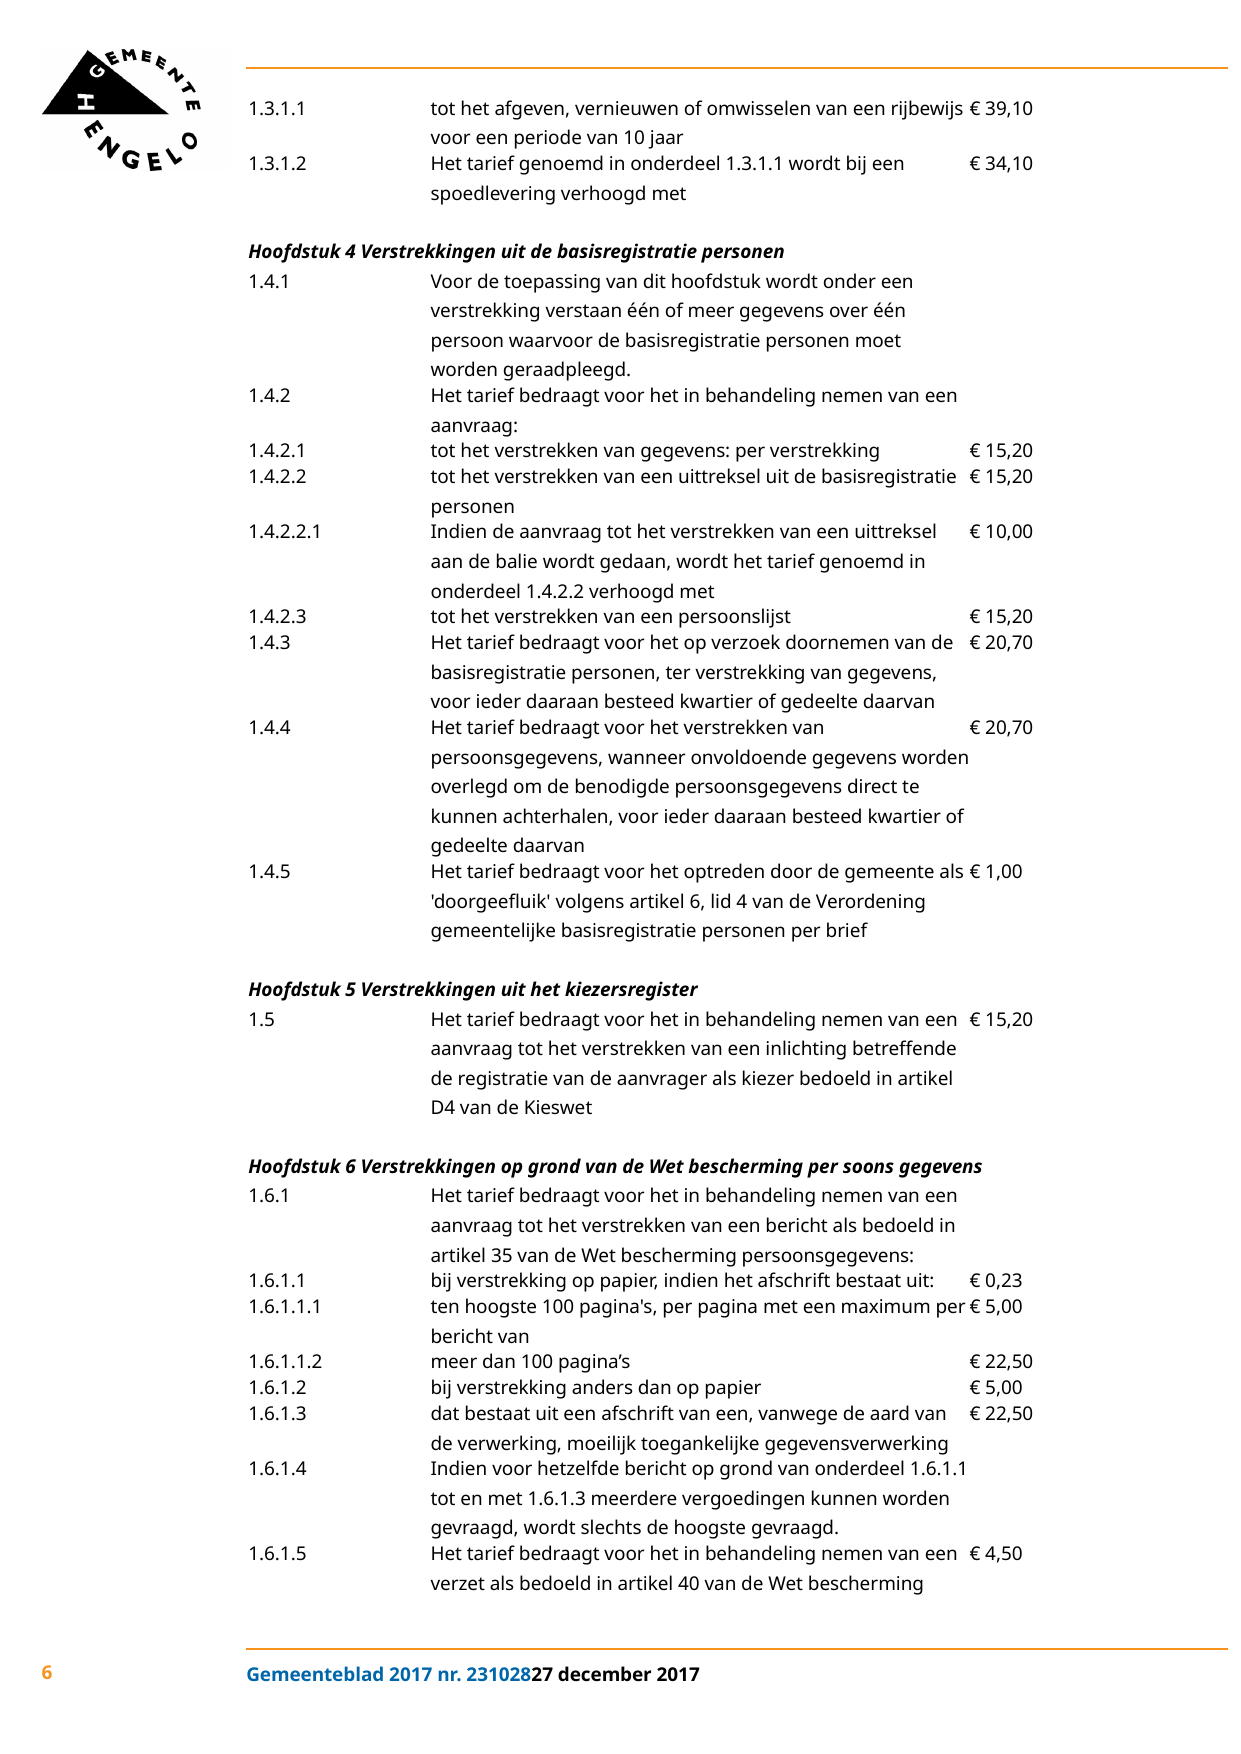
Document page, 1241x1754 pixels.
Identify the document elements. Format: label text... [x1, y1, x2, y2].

text Hoofdstuk 6 Verstrekkingen op grond van de Wet bescherming per soons gegevens [248, 1153, 1152, 1179]
table_cell tot het afgeven, vernieuwen of omwisselen van een rijbewijs voor een periode van 10 jaar [430, 95, 969, 150]
table_cell dat bestaat uit een afschrift van een, vanwege de aard van de verwerking, moeilijk toegankelijke gegevensverwerking [430, 1400, 969, 1455]
table_cell 1.4.2 [248, 383, 430, 438]
table_cell bij verstrekking anders dan op papier [430, 1374, 969, 1400]
table_cell 1.6.1.1 [248, 1268, 430, 1293]
table_header [969, 1183, 1152, 1268]
table_cell 1.6.1.1.2 [248, 1349, 430, 1374]
table_cell 1.4.5 [248, 858, 430, 943]
table_cell 1.3.1.1 [248, 95, 430, 150]
table_cell [969, 1455, 1152, 1540]
table_cell 1.4.2.2.1 [248, 519, 430, 604]
table_header € 15,20 [969, 1006, 1152, 1120]
table_header Voor de toepassing van dit hoofdstuk wordt onder een verstrekking verstaan één of meer gegevens over één persoon waarvoor de basisregistratie personen moet worden geraadpleegd. [430, 268, 969, 382]
table_cell € 5,00 [969, 1374, 1152, 1400]
table_cell Indien de aanvraag tot het verstrekken van een uittreksel aan de balie wordt gedaan, wordt het tarief genoemd in onderdeel 1.4.2.2 verhoogd met [430, 519, 969, 604]
table_cell Het tarief bedraagt voor het op verzoek doornemen van de basisregistratie personen, ter verstrekking van gegevens, voor ieder daaraan besteed kwartier of gedeelte daarvan [430, 629, 969, 714]
table_cell tot het verstrekken van gegevens: per verstrekking [430, 438, 969, 463]
table_cell Het tarief bedraagt voor het verstrekken van persoonsgegevens, wanneer onvoldoende gegevens worden overlegd om de benodigde persoonsgegevens direct te kunnen achterhalen, voor ieder daaraan besteed kwartier of gedeelte daarvan [430, 714, 969, 858]
table_cell 1.4.4 [248, 714, 430, 858]
table_cell meer dan 100 pagina’s [430, 1349, 969, 1374]
table_cell € 22,50 [969, 1400, 1152, 1455]
text Hoofdstuk 5 Verstrekkingen uit het kiezersregister [248, 976, 1152, 1002]
table_cell 1.6.1.1.1 [248, 1293, 430, 1349]
table_cell Indien voor hetzelfde bericht op grond van onderdeel 1.6.1.1 tot en met 1.6.1.3 meerdere vergoedingen kunnen worden gevraagd, wordt slechts de hoogste gevraagd. [430, 1455, 969, 1540]
table_cell € 15,20 [969, 464, 1152, 519]
table_header 1.6.1 [248, 1183, 430, 1268]
table_cell Het tarief bedraagt voor het optreden door de gemeente als 'doorgeefluik' volgens artikel 6, lid 4 van de Verordening gemeentelijke basisregistratie personen per brief [430, 858, 969, 943]
table_cell € 5,00 [969, 1293, 1152, 1349]
table_cell € 20,70 [969, 629, 1152, 714]
table_cell € 10,00 [969, 519, 1152, 604]
table_cell € 34,10 [969, 150, 1152, 205]
table_cell 1.6.1.4 [248, 1455, 430, 1540]
table_header 1.4.1 [248, 268, 430, 382]
table_cell 1.6.1.5 [248, 1540, 430, 1596]
table_cell 1.4.2.3 [248, 604, 430, 629]
table_cell 1.6.1.3 [248, 1400, 430, 1455]
table_cell tot het verstrekken van een persoonslijst [430, 604, 969, 629]
table_cell € 22,50 [969, 1349, 1152, 1374]
table_cell € 0,23 [969, 1268, 1152, 1293]
table_cell 1.4.3 [248, 629, 430, 714]
table_cell ten hoogste 100 pagina's, per pagina met een maximum per bericht van [430, 1293, 969, 1349]
table_cell € 20,70 [969, 714, 1152, 858]
table_cell [969, 383, 1152, 438]
table_cell 1.4.2.1 [248, 438, 430, 463]
table_header [969, 268, 1152, 382]
picture [41, 47, 231, 172]
table_cell 1.4.2.2 [248, 464, 430, 519]
table_header 1.5 [248, 1006, 430, 1120]
table_header Het tarief bedraagt voor het in behandeling nemen van een aanvraag tot het verstrekken van een inlichting betreffende de registratie van de aanvrager als kiezer bedoeld in artikel D4 van de Kieswet [430, 1006, 969, 1120]
table_cell bij verstrekking op papier, indien het afschrift bestaat uit: [430, 1268, 969, 1293]
table_cell € 1,00 [969, 858, 1152, 943]
table_cell Het tarief genoemd in onderdeel 1.3.1.1 wordt bij een spoedlevering verhoogd met [430, 150, 969, 205]
table_cell € 39,10 [969, 95, 1152, 150]
table_cell 1.3.1.2 [248, 150, 430, 205]
table_cell Het tarief bedraagt voor het in behandeling nemen van een verzet als bedoeld in artikel 40 van de Wet bescherming [430, 1540, 969, 1596]
table_cell € 4,50 [969, 1540, 1152, 1596]
table_cell tot het verstrekken van een uittreksel uit de basisregistratie personen [430, 464, 969, 519]
table_cell 1.6.1.2 [248, 1374, 430, 1400]
table_cell € 15,20 [969, 604, 1152, 629]
table_cell € 15,20 [969, 438, 1152, 463]
table_cell Het tarief bedraagt voor het in behandeling nemen van een aanvraag: [430, 383, 969, 438]
text Hoofdstuk 4 Verstrekkingen uit de basisregistratie personen [248, 238, 1152, 264]
table_header Het tarief bedraagt voor het in behandeling nemen van een aanvraag tot het verstrekken van een bericht als bedoeld in artikel 35 van de Wet bescherming persoonsgegevens: [430, 1183, 969, 1268]
